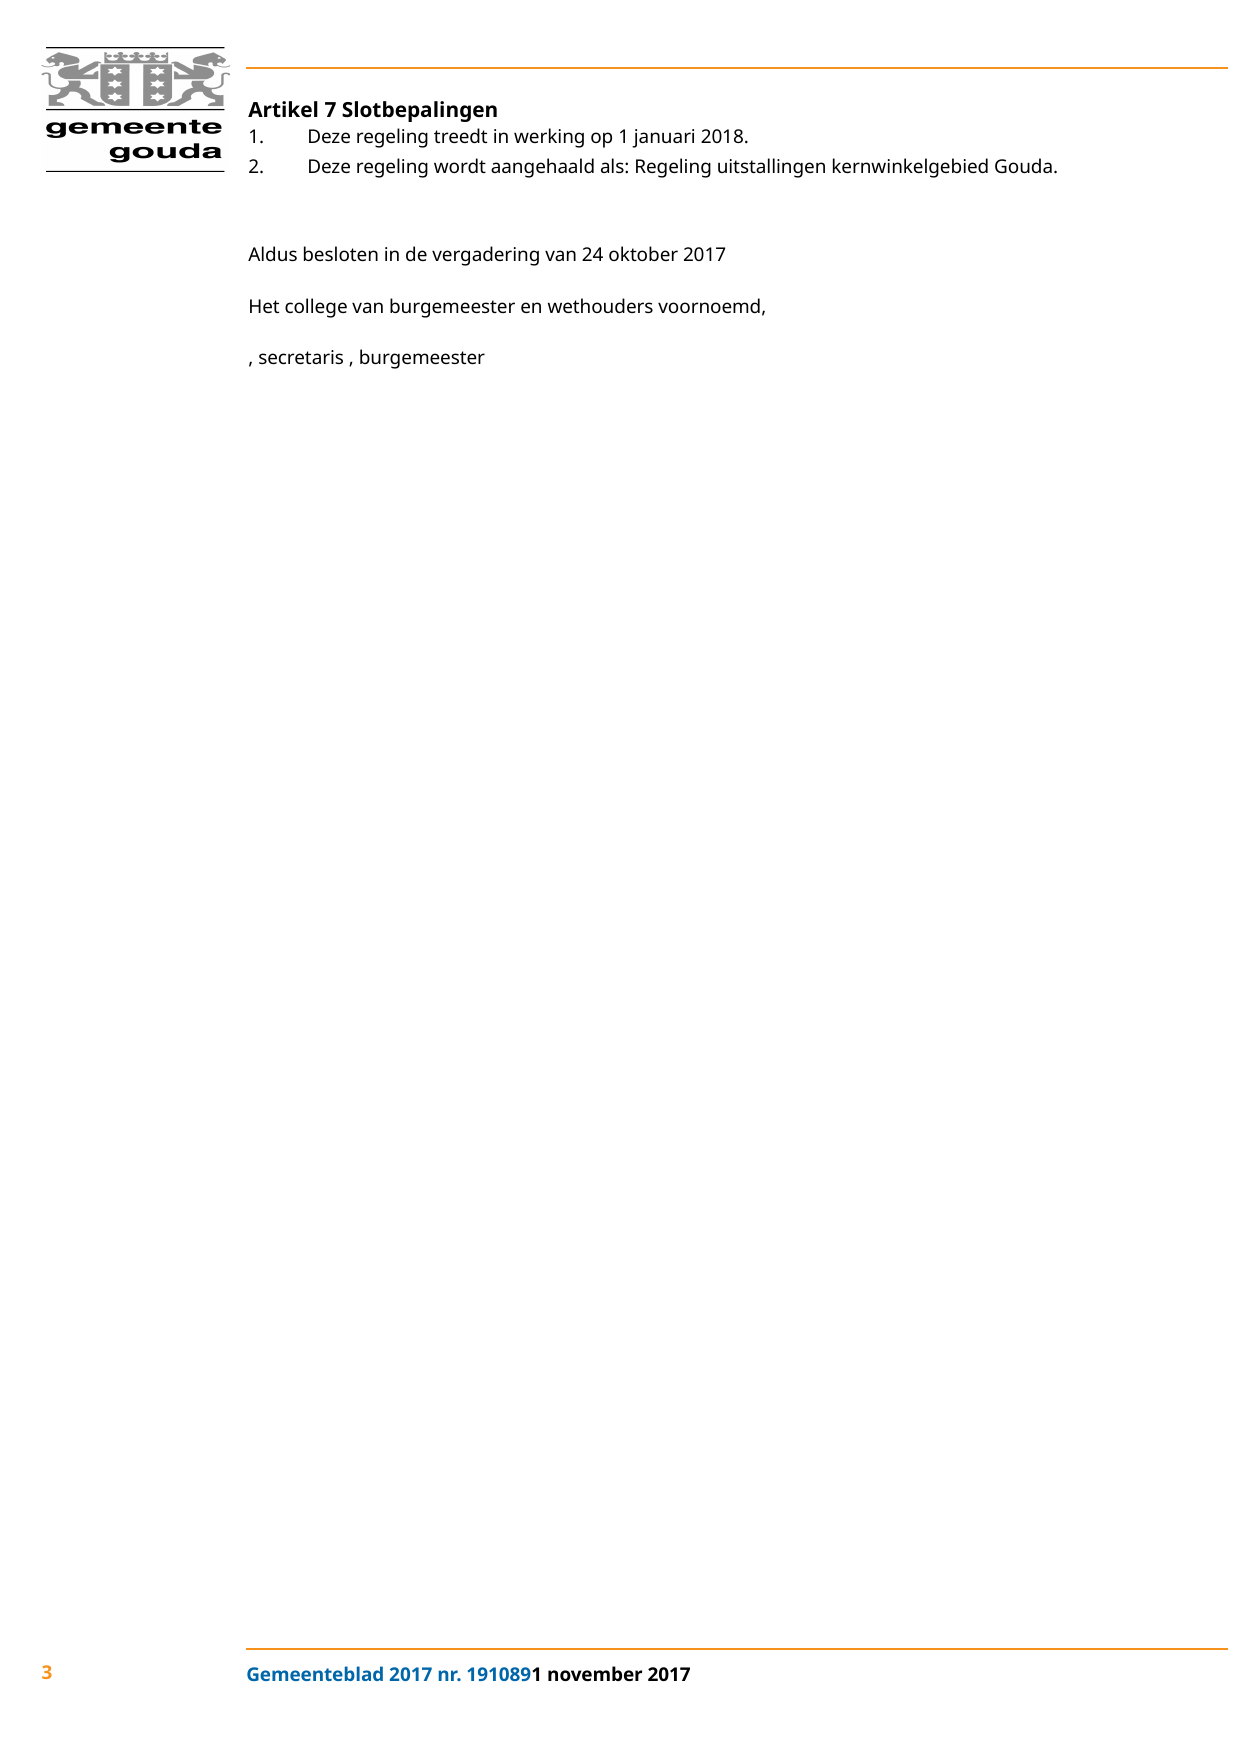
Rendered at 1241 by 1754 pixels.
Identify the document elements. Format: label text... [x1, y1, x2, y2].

text Aldus besloten in de vergadering van 24 oktober 2017 [248, 242, 1152, 267]
picture [41, 47, 231, 172]
text Het college van burgemeester en wethouders voornoemd, [248, 293, 1152, 319]
text , secretaris , burgemeester [248, 344, 1152, 370]
text Artikel 7 Slotbepalingen [248, 95, 1152, 123]
list Deze regeling wordt aangehaald als: Regeling uitstallingen kernwinkelgebied Gouda. [248, 153, 1152, 178]
list Deze regeling treedt in werking op 1 januari 2018. [248, 123, 1152, 149]
